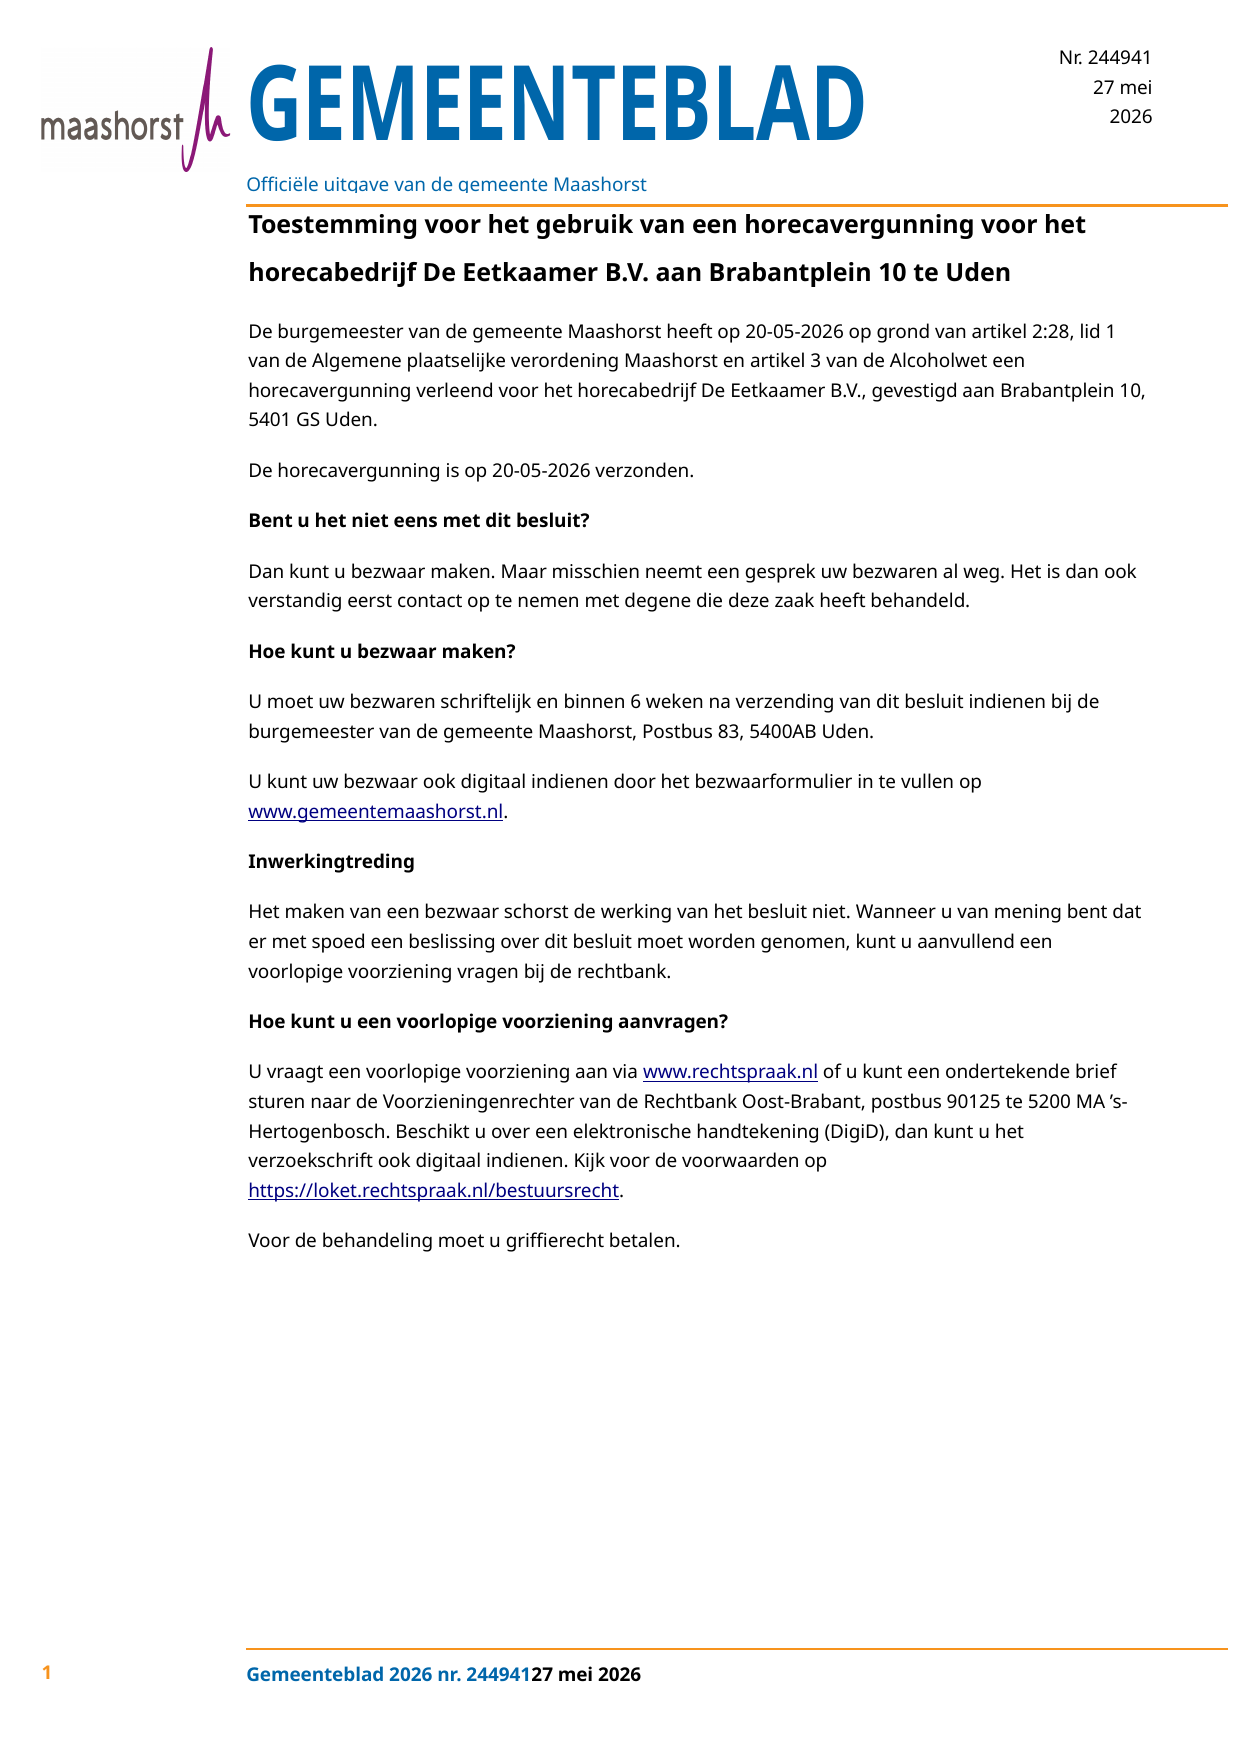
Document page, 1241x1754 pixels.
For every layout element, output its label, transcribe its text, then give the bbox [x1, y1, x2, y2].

text Dan kunt u bezwaar maken. Maar misschien neemt een gesprek uw bezwaren al weg. Het is dan ook verstandig eerst contact op te nemen met degene die deze zaak heeft behandeld. [248, 558, 1152, 613]
text Toestemming voor het gebruik van een horecavergunning voor het horecabedrijf De Eetkaamer B.V. aan Brabantplein 10 te Uden [248, 207, 1152, 288]
text De burgemeester van de gemeente Maashorst heeft op 20-05-2026 op grond van artikel 2:28, lid 1 van de Algemene plaatselijke verordening Maashorst en artikel 3 van de Alcoholwet een horecavergunning verleend voor het horecabedrijf De Eetkaamer B.V., gevestigd aan Brabantplein 10, 5401 GS Uden. [248, 318, 1152, 432]
text Het maken van een bezwaar schorst de werking van het besluit niet. Wanneer u van mening bent dat er met spoed een beslissing over dit besluit moet worden genomen, kunt u aanvullend een voorlopige voorziening vragen bij de rechtbank. [248, 899, 1152, 984]
text Voor de behandeling moet u griffierecht betalen. [248, 1227, 1152, 1253]
text De horecavergunning is op 20-05-2026 verzonden. [248, 457, 1152, 483]
text Bent u het niet eens met dit besluit? [248, 507, 1152, 533]
text U kunt uw bezwaar ook digitaal indienen door het bezwaarformulier in te vullen op www.gemeentemaashorst.nl. [248, 768, 1152, 824]
picture [41, 47, 231, 172]
text U vraagt een voorlopige voorziening aan via www.rechtspraak.nl of u kunt een ondertekende brief sturen naar de Voorzieningenrechter van de Rechtbank Oost-Brabant, postbus 90125 te 5200 MA ’s-Hertogenbosch. Beschikt u over een elektronische handtekening (DigiD), dan kunt u het verzoekschrift ook digitaal indienen. Kijk voor de voorwaarden op https://loket.rechtspraak.nl/bestuursrecht. [248, 1059, 1152, 1203]
text U moet uw bezwaren schriftelijk en binnen 6 weken na verzending van dit besluit indienen bij de burgemeester van de gemeente Maashorst, Postbus 83, 5400AB Uden. [248, 688, 1152, 744]
text Hoe kunt u een voorlopige voorziening aanvragen? [248, 1008, 1152, 1034]
text Hoe kunt u bezwaar maken? [248, 638, 1152, 664]
text Inwerkingtreding [248, 848, 1152, 874]
